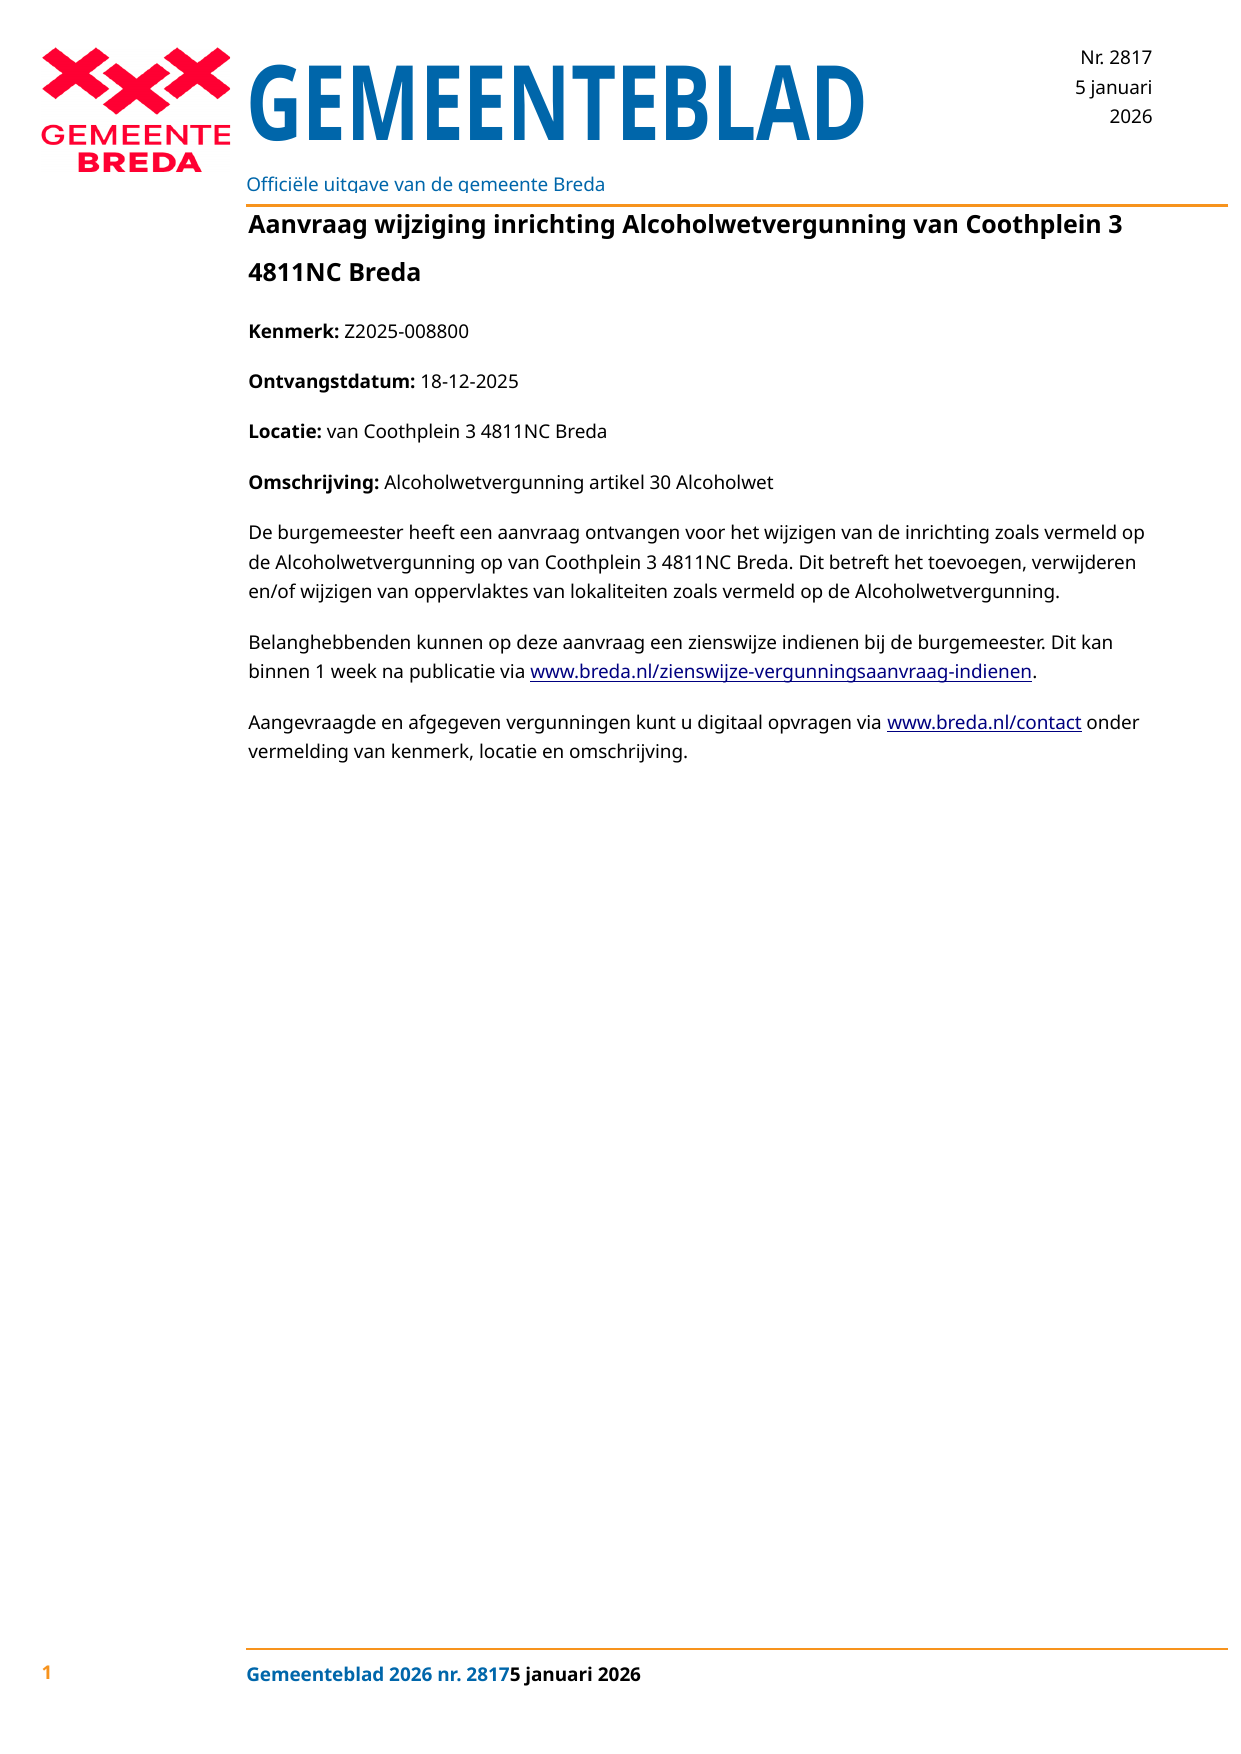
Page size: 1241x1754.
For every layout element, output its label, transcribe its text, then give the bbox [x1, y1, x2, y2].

text Ontvangstdatum: 18-12-2025 [248, 368, 1152, 394]
text Belanghebbenden kunnen op deze aanvraag een zienswijze indienen bij de burgemeester. Dit kan binnen 1 week na publicatie via www.breda.nl/zienswijze-vergunningsaanvraag-indienen. [248, 629, 1152, 684]
text Kenmerk: Z2025-008800 [248, 318, 1152, 344]
text Aanvraag wijziging inrichting Alcoholwetvergunning van Coothplein 3 4811NC Breda [248, 207, 1152, 288]
text Aangevraagde en afgegeven vergunningen kunt u digitaal opvragen via www.breda.nl/contact onder vermelding van kenmerk, locatie en omschrijving. [248, 709, 1152, 764]
text Omschrijving: Alcoholwetvergunning artikel 30 Alcoholwet [248, 469, 1152, 495]
text Locatie: van Coothplein 3 4811NC Breda [248, 419, 1152, 444]
text De burgemeester heeft een aanvraag ontvangen voor het wijzigen van de inrichting zoals vermeld op de Alcoholwetvergunning op van Coothplein 3 4811NC Breda. Dit betreft het toevoegen, verwijderen en/of wijzigen van oppervlaktes van lokaliteiten zoals vermeld op de Alcoholwetvergunning. [248, 519, 1152, 604]
picture [41, 47, 231, 172]
